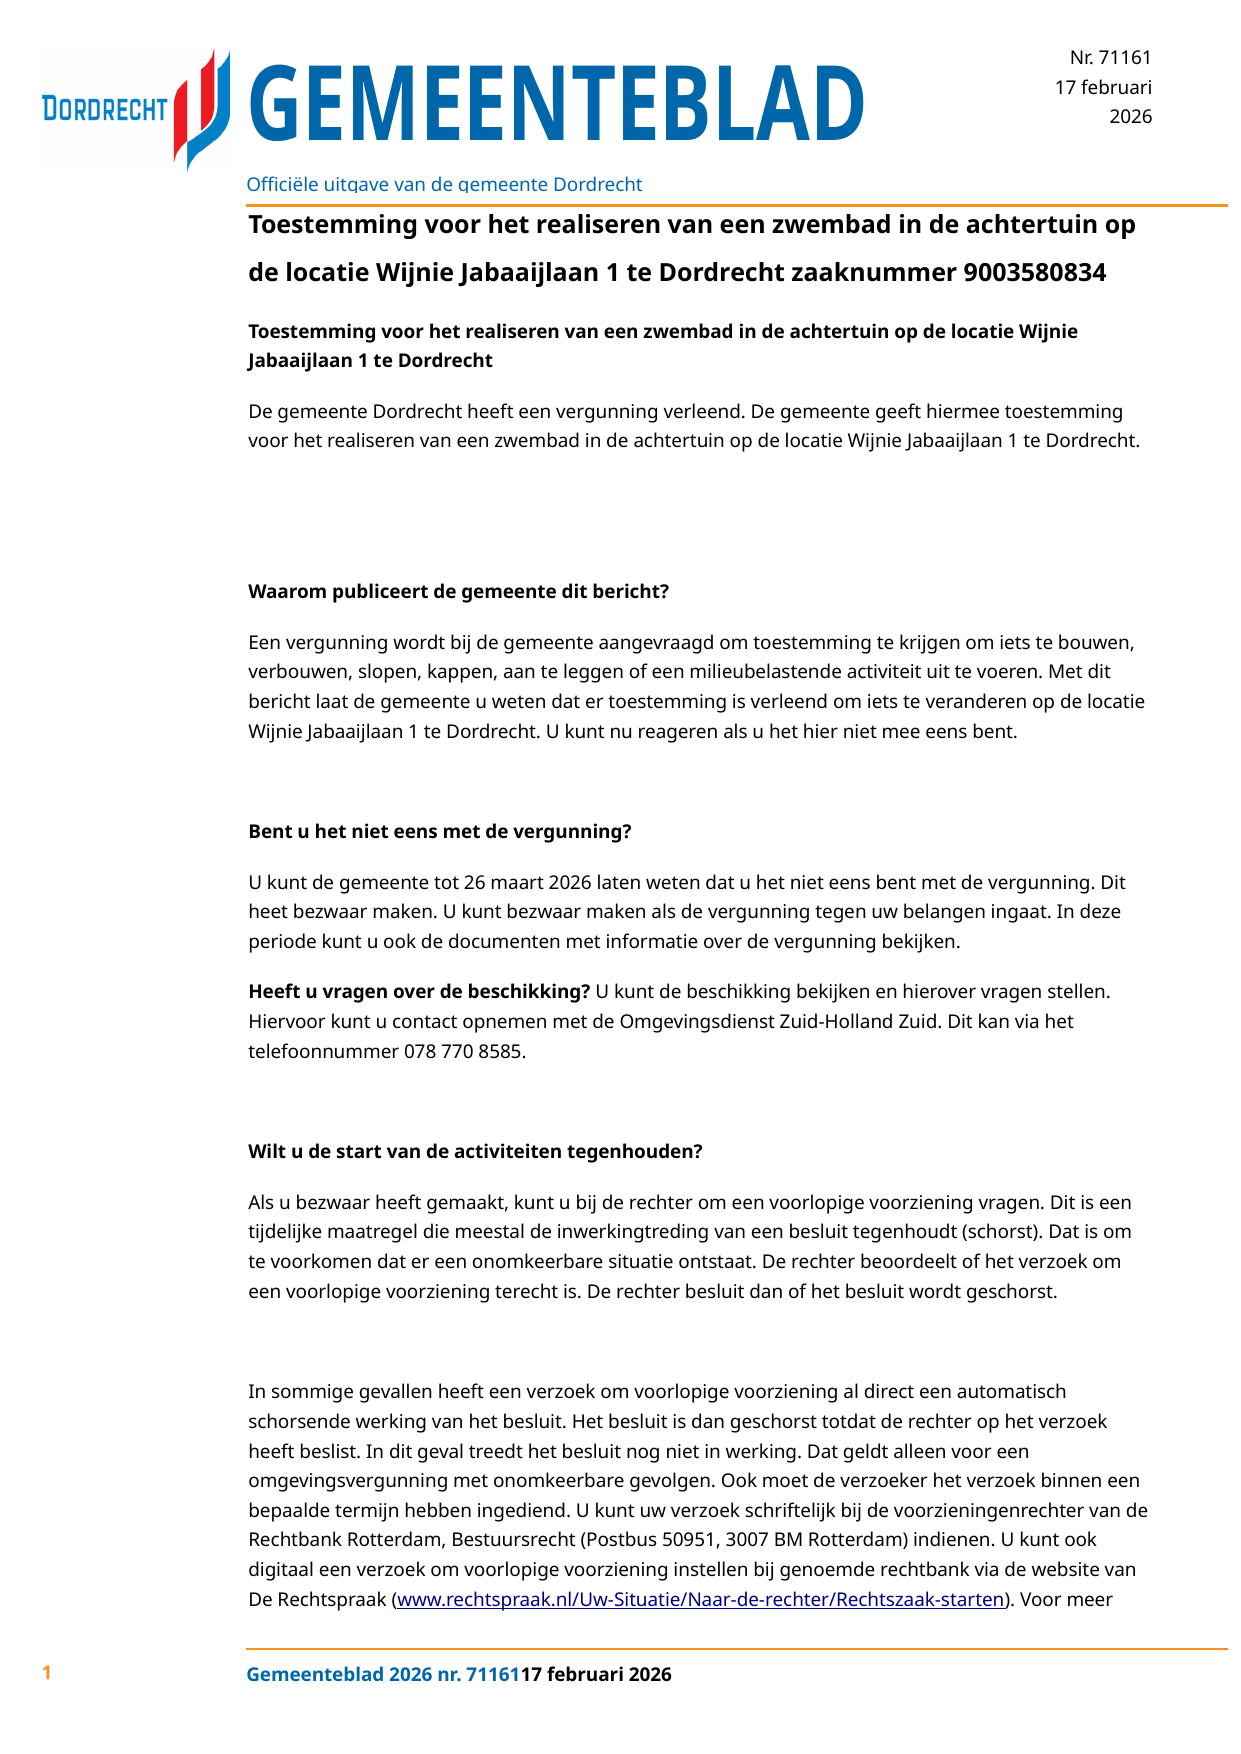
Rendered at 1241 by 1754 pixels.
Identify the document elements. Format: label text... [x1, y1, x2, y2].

text De gemeente Dordrecht heeft een vergunning verleend. De gemeente geeft hiermee toestemming voor het realiseren van een zwembad in de achtertuin op de locatie Wijnie Jabaaijlaan 1 te Dordrecht. [248, 398, 1152, 453]
text Bent u het niet eens met de vergunning? [248, 819, 1152, 844]
text Wilt u de start van de activiteiten tegenhouden? [248, 1139, 1152, 1164]
text Heeft u vragen over de beschikking? U kunt de beschikking bekijken en hierover vragen stellen. Hiervoor kunt u contact opnemen met de Omgevingsdienst Zuid-Holland Zuid. Dit kan via het telefoonnummer 078 770 8585. [248, 979, 1152, 1064]
text Toestemming voor het realiseren van een zwembad in de achtertuin op de locatie Wijnie Jabaaijlaan 1 te Dordrecht zaaknummer 9003580834 [248, 207, 1152, 288]
text In sommige gevallen heeft een verzoek om voorlopige voorziening al direct een automatisch schorsende werking van het besluit. Het besluit is dan geschorst totdat de rechter op het verzoek heeft beslist. In dit geval treedt het besluit nog niet in werking. Dat geldt alleen voor een omgevingsvergunning met onomkeerbare gevolgen. Ook moet de verzoeker het verzoek binnen een bepaalde termijn hebben ingediend. U kunt uw verzoek schriftelijk bij de voorzieningenrechter van de Rechtbank Rotterdam, Bestuursrecht (Postbus 50951, 3007 BM Rotterdam) indienen. U kunt ook digitaal een verzoek om voorlopige voorziening instellen bij genoemde rechtbank via de website van De Rechtspraak (www.rechtspraak.nl/Uw-Situatie/Naar-de-rechter/Rechtszaak-starten). Voor meer [248, 1379, 1152, 1612]
picture [41, 47, 231, 172]
text Toestemming voor het realiseren van een zwembad in de achtertuin op de locatie Wijnie Jabaaijlaan 1 te Dordrecht [248, 318, 1152, 373]
text Waarom publiceert de gemeente dit bericht? [248, 579, 1152, 604]
text U kunt de gemeente tot 26 maart 2026 laten weten dat u het niet eens bent met de vergunning. Dit heet bezwaar maken. U kunt bezwaar maken als de vergunning tegen uw belangen ingaat. In deze periode kunt u ook de documenten met informatie over de vergunning bekijken. [248, 869, 1152, 954]
text Een vergunning wordt bij de gemeente aangevraagd om toestemming te krijgen om iets te bouwen, verbouwen, slopen, kappen, aan te leggen of een milieubelastende activiteit uit te voeren. Met dit bericht laat de gemeente u weten dat er toestemming is verleend om iets te veranderen op de locatie Wijnie Jabaaijlaan 1 te Dordrecht. U kunt nu reageren als u het hier niet mee eens bent. [248, 629, 1152, 744]
text Als u bezwaar heeft gemaakt, kunt u bij de rechter om een voorlopige voorziening vragen. Dit is een tijdelijke maatregel die meestal de inwerkingtreding van een besluit tegenhoudt (schorst). Dat is om te voorkomen dat er een onomkeerbare situatie ontstaat. De rechter beoordeelt of het verzoek om een voorlopige voorziening terecht is. De rechter besluit dan of het besluit wordt geschorst. [248, 1189, 1152, 1304]
